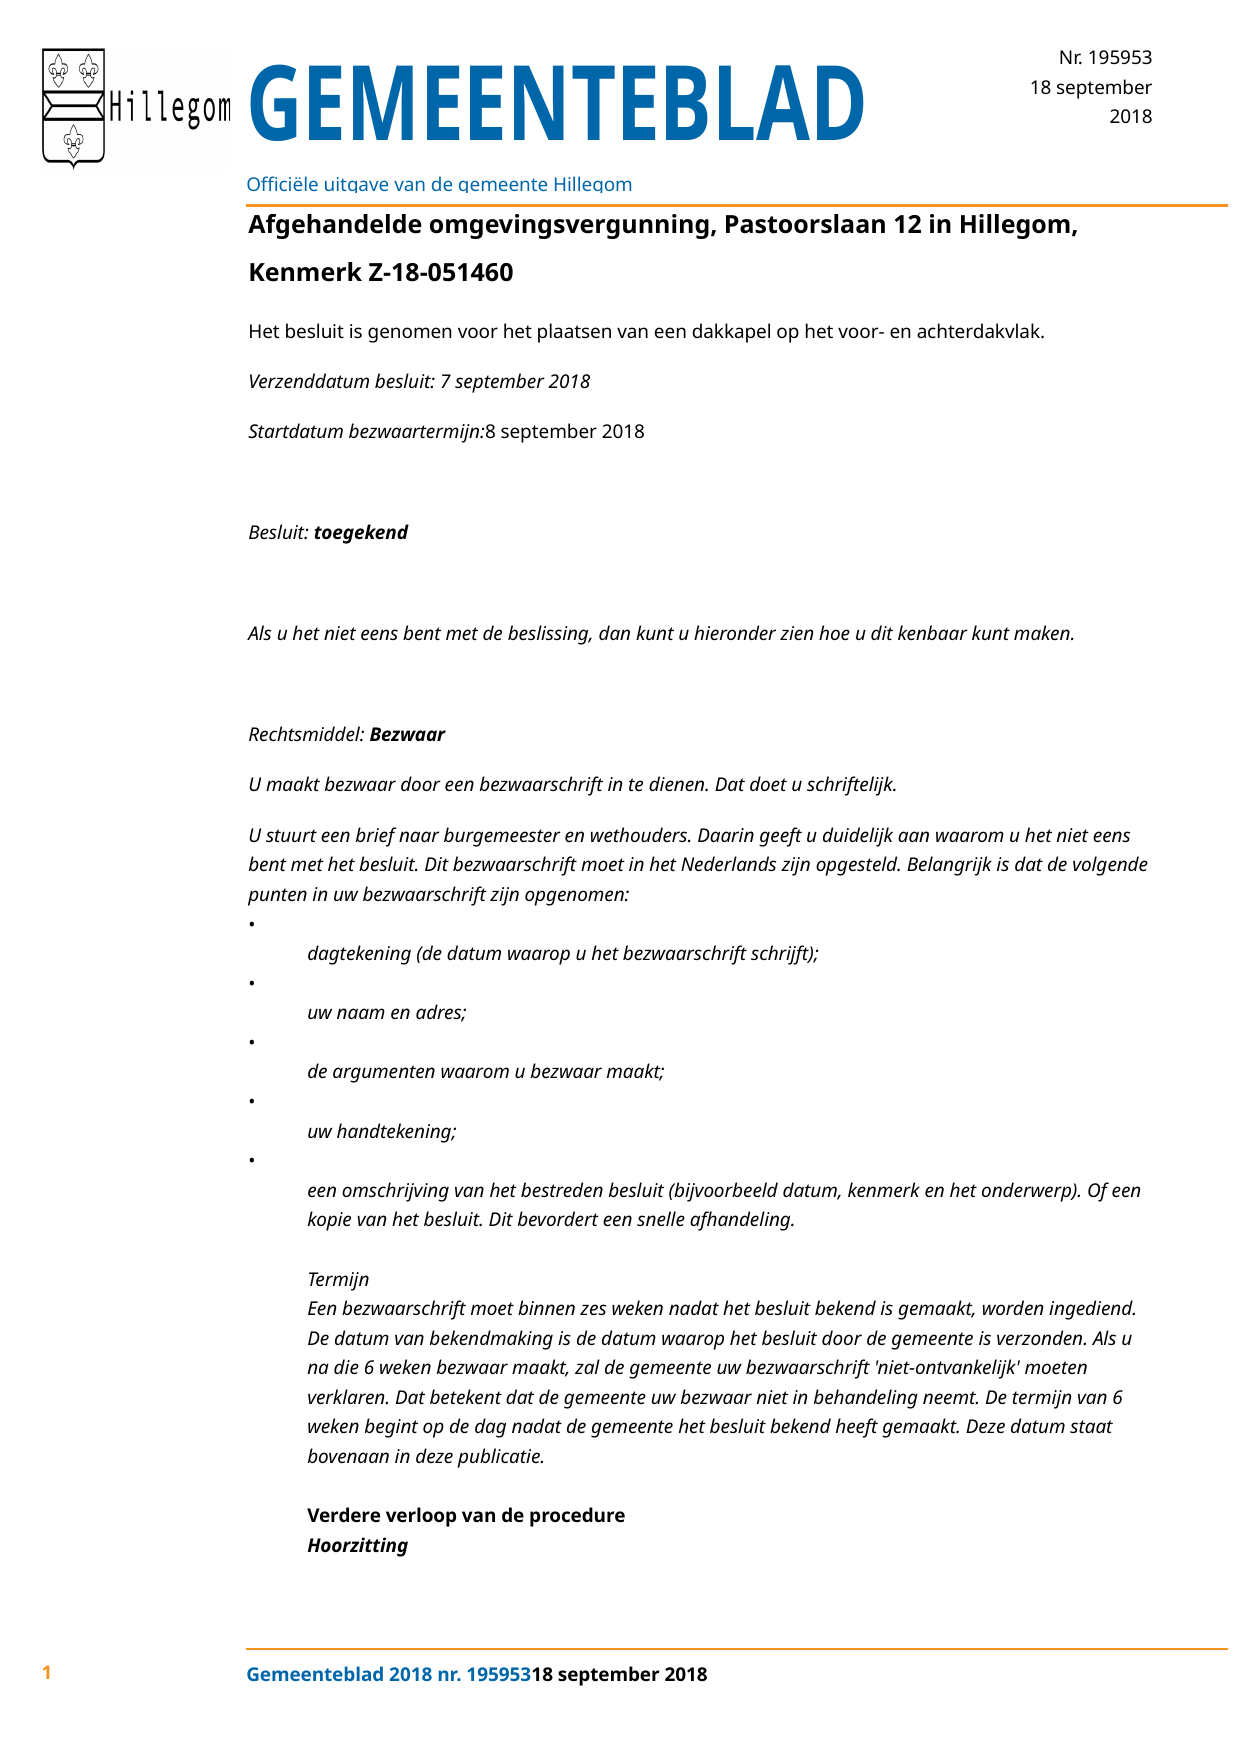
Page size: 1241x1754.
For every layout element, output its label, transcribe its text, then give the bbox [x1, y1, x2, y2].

list dagtekening (de datum waarop u het bezwaarschrift schrijft); [248, 940, 1152, 966]
list Hoorzitting [248, 1532, 1152, 1558]
text Startdatum bezwaartermijn:8 september 2018 [248, 419, 1152, 444]
text U stuurt een brief naar burgemeester en wethouders. Daarin geeft u duidelijk aan waarom u het niet eens bent met het besluit. Dit bezwaarschrift moet in het Nederlands zijn opgesteld. Belangrijk is dat de volgende punten in uw bezwaarschrift zijn opgenomen: [248, 822, 1152, 907]
list Verdere verloop van de procedure [248, 1502, 1152, 1528]
list Termijn [248, 1266, 1152, 1292]
text U maakt bezwaar door een bezwaarschrift in te dienen. Dat doet u schriftelijk. [248, 772, 1152, 797]
text Afgehandelde omgevingsvergunning, Pastoorslaan 12 in Hillegom, Kenmerk Z-18-051460 [248, 207, 1152, 288]
list Een bezwaarschrift moet binnen zes weken nadat het besluit bekend is gemaakt, worden ingediend. De datum van bekendmaking is de datum waarop het besluit door de gemeente is verzonden. Als u na die 6 weken bezwaar maakt, zal de gemeente uw bezwaarschrift 'niet-ontvankelijk' moeten verklaren. Dat betekent dat de gemeente uw bezwaar niet in behandeling neemt. De termijn van 6 weken begint op de dag nadat de gemeente het besluit bekend heeft gemaakt. Deze datum staat bovenaan in deze publicatie. [248, 1295, 1152, 1469]
text Het besluit is genomen voor het plaatsen van een dakkapel op het voor- en achterdakvlak. [248, 318, 1152, 344]
list uw handtekening; [248, 1118, 1152, 1144]
text Besluit: toegekend [248, 519, 1152, 545]
text Rechtsmiddel: Bezwaar [248, 721, 1152, 747]
text Verzenddatum besluit: 7 september 2018 [248, 368, 1152, 394]
list een omschrijving van het bestreden besluit (bijvoorbeeld datum, kenmerk en het onderwerp). Of een kopie van het besluit. Dit bevordert een snelle afhandeling. [248, 1177, 1152, 1232]
text Als u het niet eens bent met de beslissing, dan kunt u hieronder zien hoe u dit kenbaar kunt maken. [248, 620, 1152, 646]
picture [41, 47, 231, 172]
list de argumenten waarom u bezwaar maakt; [248, 1059, 1152, 1084]
list uw naam en adres; [248, 999, 1152, 1025]
